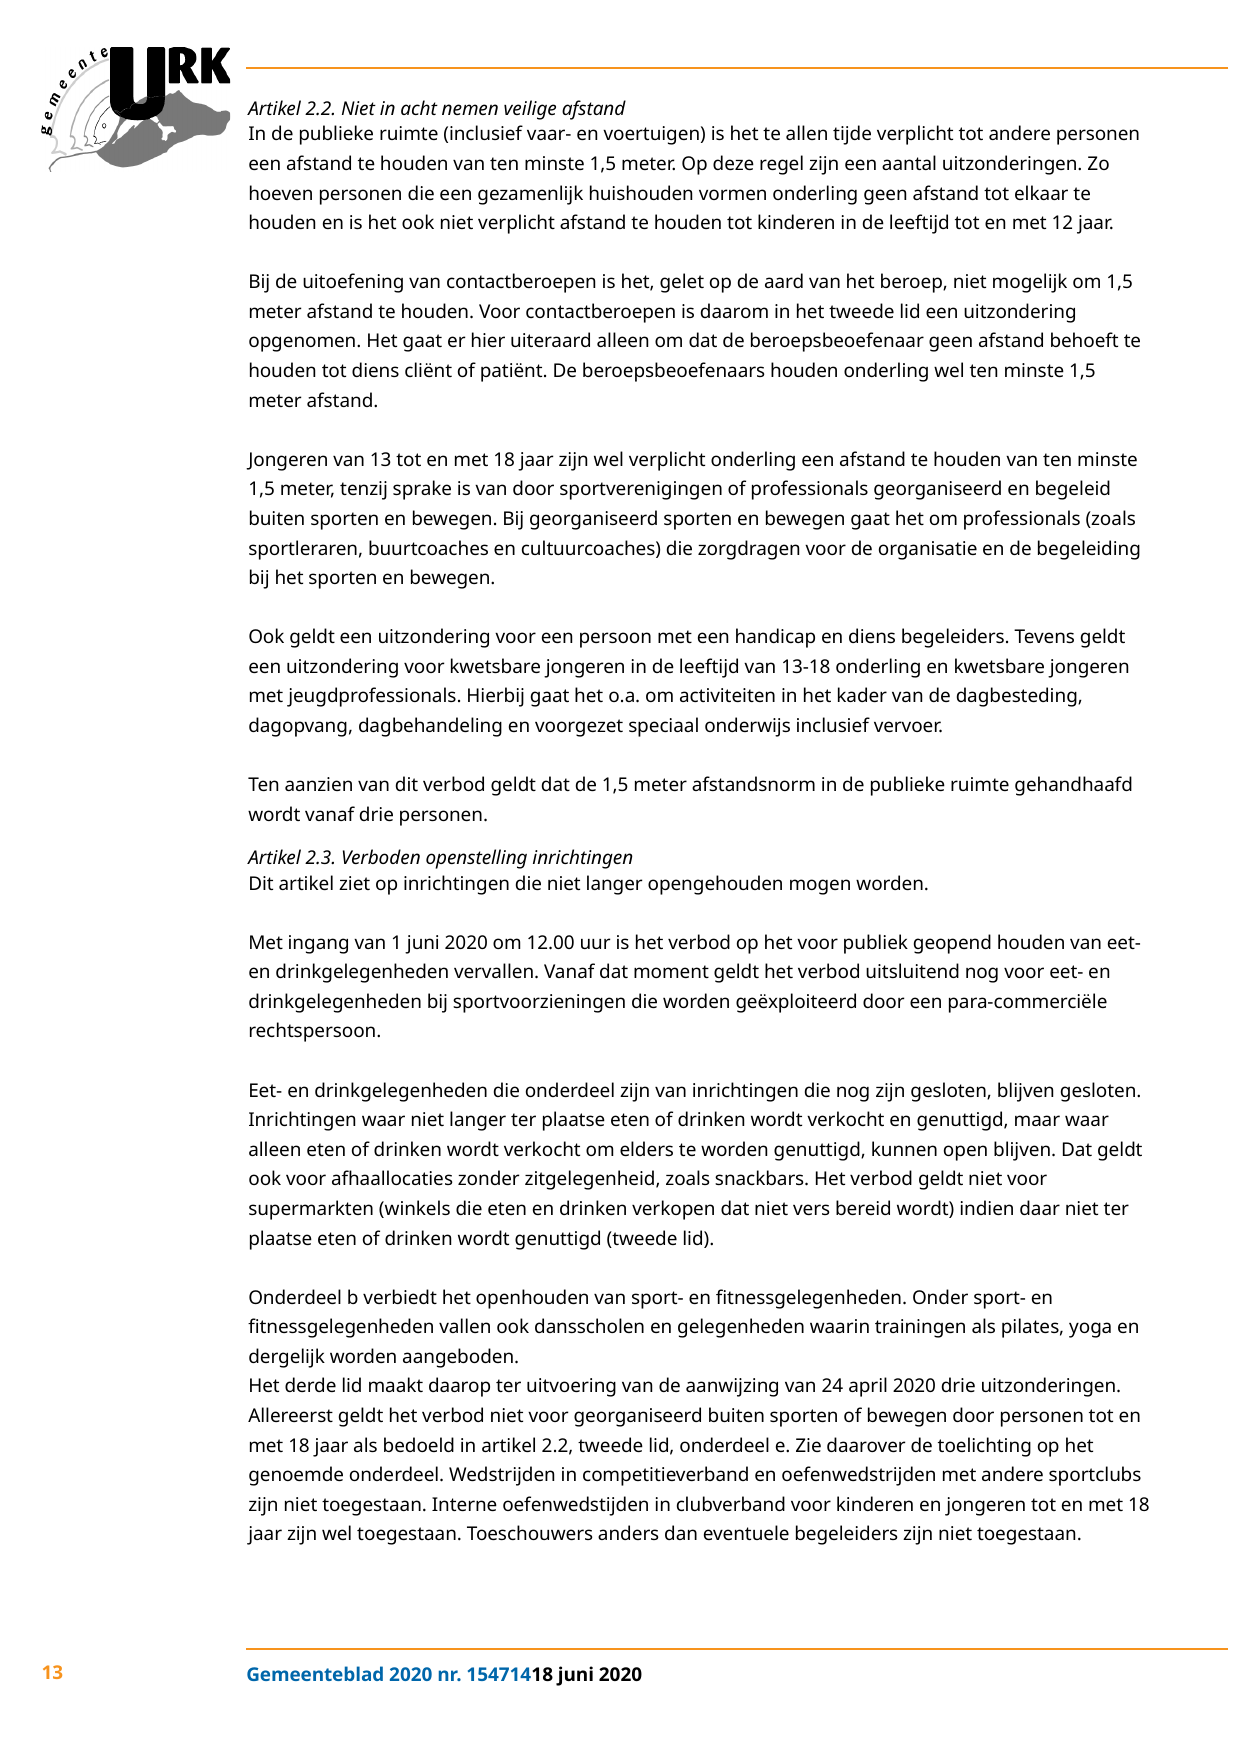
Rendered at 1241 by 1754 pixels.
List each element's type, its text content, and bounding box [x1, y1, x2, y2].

text Ten aanzien van dit verbod geldt dat de 1,5 meter afstandsnorm in de publieke ruimte gehandhaafd wordt vanaf drie personen. [248, 771, 1152, 827]
text Het derde lid maakt daarop ter uitvoering van de aanwijzing van 24 april 2020 drie uitzonderingen. Allereerst geldt het verbod niet voor georganiseerd buiten sporten of bewegen door personen tot en met 18 jaar als bedoeld in artikel 2.2, tweede lid, onderdeel e. Zie daarover de toelichting op het genoemde onderdeel. Wedstrijden in competitieverband en oefenwedstrijden met andere sportclubs zijn niet toegestaan. Interne oefenwedstijden in clubverband voor kinderen en jongeren tot en met 18 jaar zijn wel toegestaan. Toeschouwers anders dan eventuele begeleiders zijn niet toegestaan. [248, 1373, 1152, 1546]
text Artikel 2.3. Verboden openstelling inrichtingen [248, 844, 1152, 870]
text Bij de uitoefening van contactberoepen is het, gelet op de aard van het beroep, niet mogelijk om 1,5 meter afstand te houden. Voor contactberoepen is daarom in het tweede lid een uitzondering opgenomen. Het gaat er hier uiteraard alleen om dat de beroepsbeoefenaar geen afstand behoeft te houden tot diens cliënt of patiënt. De beroepsbeoefenaars houden onderling wel ten minste 1,5 meter afstand. [248, 268, 1152, 412]
text Ook geldt een uitzondering voor een persoon met een handicap en diens begeleiders. Tevens geldt een uitzondering voor kwetsbare jongeren in de leeftijd van 13-18 onderling en kwetsbare jongeren met jeugdprofessionals. Hierbij gaat het o.a. om activiteiten in het kader van de dagbesteding, dagopvang, dagbehandeling en voorgezet speciaal onderwijs inclusief vervoer. [248, 623, 1152, 738]
text Met ingang van 1 juni 2020 om 12.00 uur is het verbod op het voor publiek geopend houden van eet- en drinkgelegenheden vervallen. Vanaf dat moment geldt het verbod uitsluitend nog voor eet- en drinkgelegenheden bij sportvoorzieningen die worden geëxploiteerd door een para-commerciële rechtspersoon. [248, 929, 1152, 1043]
text Eet- en drinkgelegenheden die onderdeel zijn van inrichtingen die nog zijn gesloten, blijven gesloten. Inrichtingen waar niet langer ter plaatse eten of drinken wordt verkocht en genuttigd, maar waar alleen eten of drinken wordt verkocht om elders te worden genuttigd, kunnen open blijven. Dat geldt ook voor afhaallocaties zonder zitgelegenheid, zoals snackbars. Het verbod geldt niet voor supermarkten (winkels die eten en drinken verkopen dat niet vers bereid wordt) indien daar niet ter plaatse eten of drinken wordt genuttigd (tweede lid). [248, 1077, 1152, 1251]
text Jongeren van 13 tot en met 18 jaar zijn wel verplicht onderling een afstand te houden van ten minste 1,5 meter, tenzij sprake is van door sportverenigingen of professionals georganiseerd en begeleid buiten sporten en bewegen. Bij georganiseerd sporten en bewegen gaat het om professionals (zoals sportleraren, buurtcoaches en cultuurcoaches) die zorgdragen voor de organisatie en de begeleiding bij het sporten en bewegen. [248, 446, 1152, 590]
text Onderdeel b verbiedt het openhouden van sport- en fitnessgelegenheden. Onder sport- en fitnessgelegenheden vallen ook dansscholen en gelegenheden waarin trainingen als pilates, yoga en dergelijk worden aangeboden. [248, 1284, 1152, 1369]
picture [41, 47, 231, 172]
text Artikel 2.2. Niet in acht nemen veilige afstand [248, 95, 1152, 121]
text Dit artikel ziet op inrichtingen die niet langer opengehouden mogen worden. [248, 870, 1152, 896]
text In de publieke ruimte (inclusief vaar- en voertuigen) is het te allen tijde verplicht tot andere personen een afstand te houden van ten minste 1,5 meter. Op deze regel zijn een aantal uitzonderingen. Zo hoeven personen die een gezamenlijk huishouden vormen onderling geen afstand tot elkaar te houden en is het ook niet verplicht afstand te houden tot kinderen in de leeftijd tot en met 12 jaar. [248, 121, 1152, 235]
